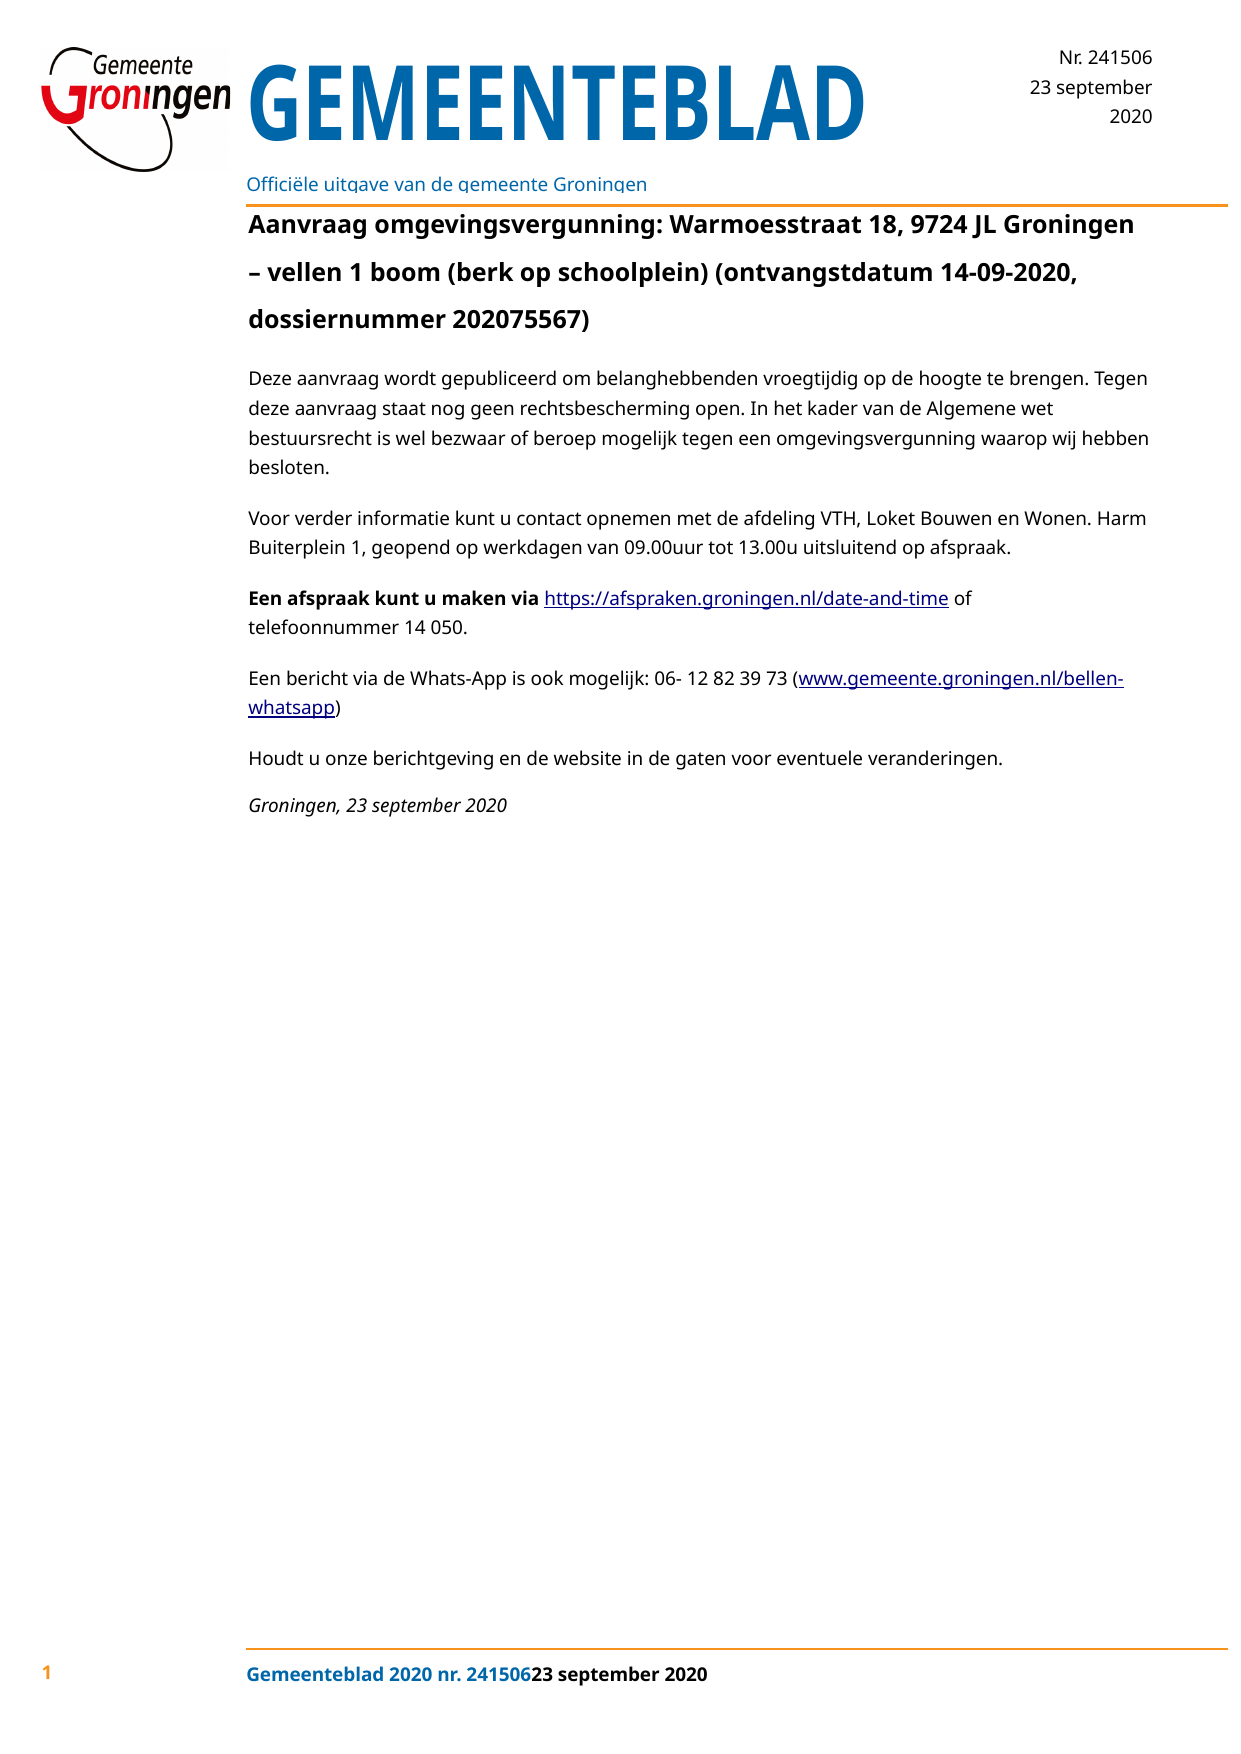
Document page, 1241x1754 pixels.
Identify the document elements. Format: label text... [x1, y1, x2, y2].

text Aanvraag omgevingsvergunning: Warmoesstraat 18, 9724 JL Groningen – vellen 1 boom (berk op schoolplein) (ontvangstdatum 14-09-2020, dossiernummer 202075567) [248, 207, 1152, 336]
text Houdt u onze berichtgeving en de website in de gaten voor eventuele veranderingen. [248, 745, 1152, 770]
text Een afspraak kunt u maken via https://afspraken.groningen.nl/date-and-time of telefoonnummer 14 050. [248, 585, 1152, 640]
picture [41, 47, 231, 172]
text Deze aanvraag wordt gepubliceerd om belanghebbenden vroegtijdig op de hoogte te brengen. Tegen deze aanvraag staat nog geen rechtsbescherming open. In het kader van de Algemene wet bestuursrecht is wel bezwaar of beroep mogelijk tegen een omgevingsvergunning waarop wij hebben besloten. [248, 366, 1152, 480]
text Groningen, 23 september 2020 [248, 792, 1152, 818]
text Voor verder informatie kunt u contact opnemen met de afdeling VTH, Loket Bouwen en Wonen. Harm Buiterplein 1, geopend op werkdagen van 09.00uur tot 13.00u uitsluitend op afspraak. [248, 505, 1152, 560]
text Een bericht via de Whats-App is ook mogelijk: 06- 12 82 39 73 (www.gemeente.groningen.nl/bellen-whatsapp) [248, 665, 1152, 720]
